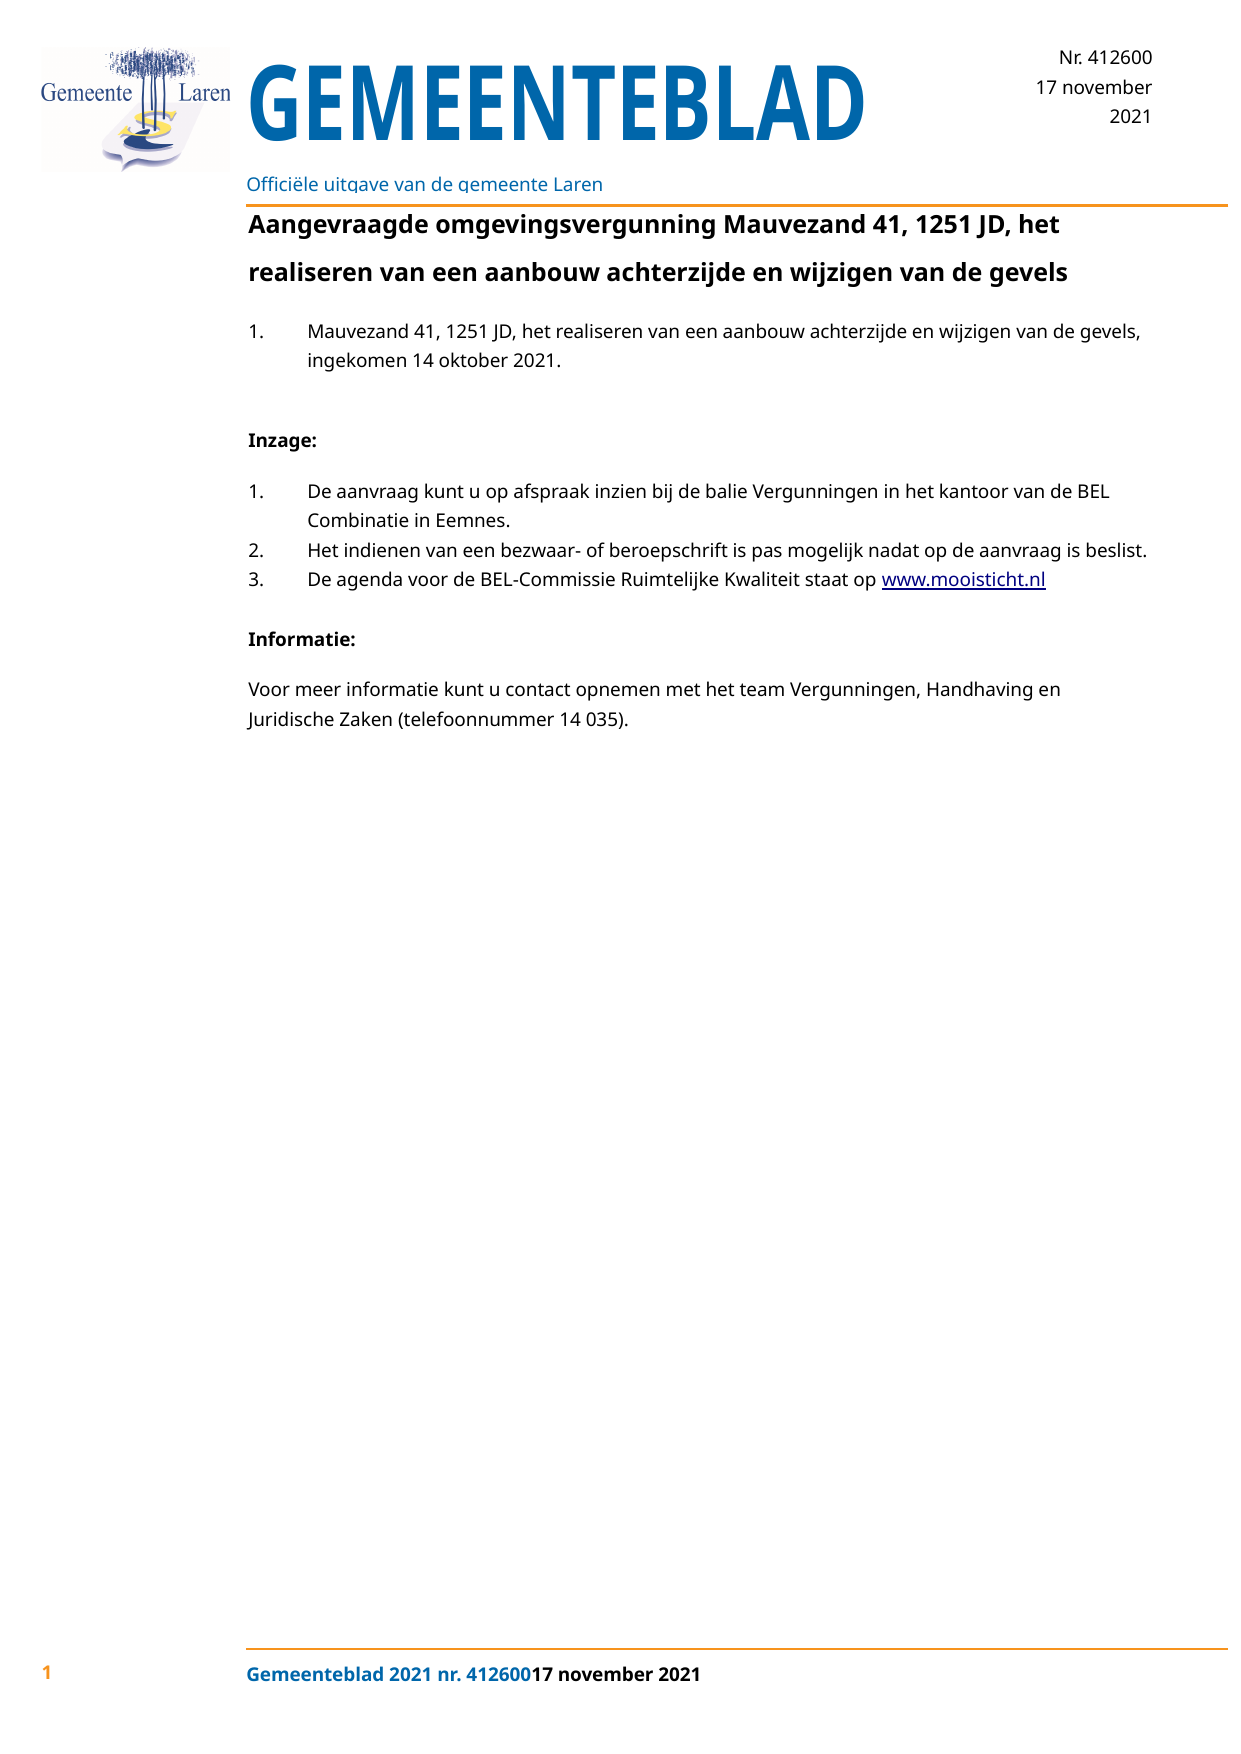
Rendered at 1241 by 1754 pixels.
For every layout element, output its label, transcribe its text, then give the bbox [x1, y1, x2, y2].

list De agenda voor de BEL-Commissie Ruimtelijke Kwaliteit staat op www.mooisticht.nl [248, 567, 1152, 592]
list Mauvezand 41, 1251 JD, het realiseren van een aanbouw achterzijde en wijzigen van de gevels, ingekomen 14 oktober 2021. [248, 318, 1152, 373]
text Voor meer informatie kunt u contact opnemen met het team Vergunningen, Handhaving en Juridische Zaken (telefoonnummer 14 035). [248, 676, 1152, 732]
list De aanvraag kunt u op afspraak inzien bij de balie Vergunningen in het kantoor van de BEL Combinatie in Eemnes. [248, 478, 1152, 533]
text Informatie: [248, 626, 1152, 652]
picture [41, 47, 231, 172]
list Het indienen van een bezwaar- of beroepschrift is pas mogelijk nadat op de aanvraag is beslist. [248, 537, 1152, 563]
text Inzage: [248, 427, 1152, 453]
text Aangevraagde omgevingsvergunning Mauvezand 41, 1251 JD, het realiseren van een aanbouw achterzijde en wijzigen van de gevels [248, 207, 1152, 288]
